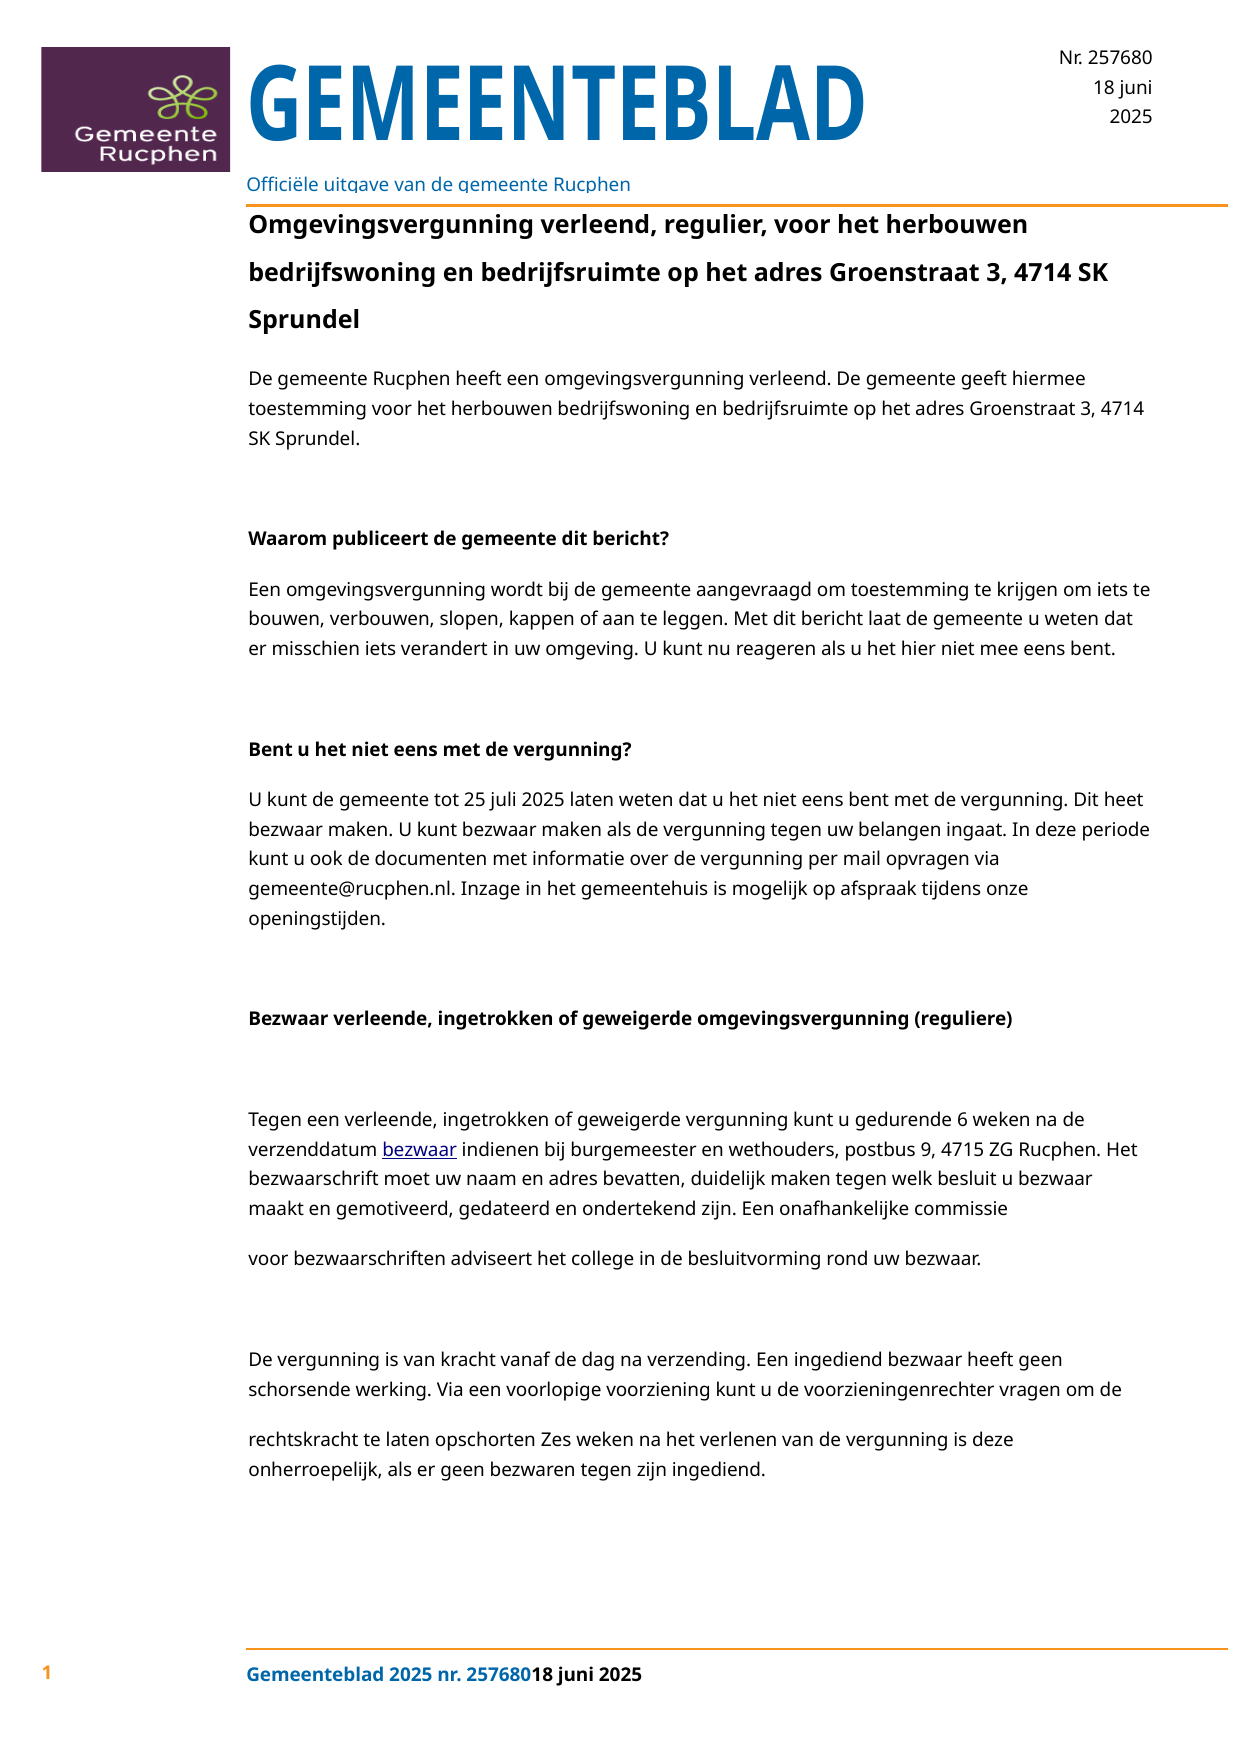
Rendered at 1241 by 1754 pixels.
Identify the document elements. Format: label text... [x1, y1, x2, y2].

picture [41, 47, 231, 172]
text Waarom publiceert de gemeente dit bericht? [248, 526, 1152, 551]
text rechtskracht te laten opschorten Zes weken na het verlenen van de vergunning is deze onherroepelijk, als er geen bezwaren tegen zijn ingediend. [248, 1426, 1152, 1482]
text Omgevingsvergunning verleend, regulier, voor het herbouwen bedrijfswoning en bedrijfsruimte op het adres Groenstraat 3, 4714 SK Sprundel [248, 207, 1152, 336]
text De vergunning is van kracht vanaf de dag na verzending. Een ingediend bezwaar heeft geen schorsende werking. Via een voorlopige voorziening kunt u de voorzieningenrechter vragen om de [248, 1346, 1152, 1402]
text U kunt de gemeente tot 25 juli 2025 laten weten dat u het niet eens bent met de vergunning. Dit heet bezwaar maken. U kunt bezwaar maken als de vergunning tegen uw belangen ingaat. In deze periode kunt u ook de documenten met informatie over de vergunning per mail opvragen via gemeente@rucphen.nl. Inzage in het gemeentehuis is mogelijk op afspraak tijdens onze openingstijden. [248, 786, 1152, 930]
text Tegen een verleende, ingetrokken of geweigerde vergunning kunt u gedurende 6 weken na de verzenddatum bezwaar indienen bij burgemeester en wethouders, postbus 9, 4715 ZG Rucphen. Het bezwaarschrift moet uw naam en adres bevatten, duidelijk maken tegen welk besluit u bezwaar maakt en gemotiveerd, gedateerd en ondertekend zijn. Een onafhankelijke commissie [248, 1106, 1152, 1221]
text De gemeente Rucphen heeft een omgevingsvergunning verleend. De gemeente geeft hiermee toestemming voor het herbouwen bedrijfswoning en bedrijfsruimte op het adres Groenstraat 3, 4714 SK Sprundel. [248, 366, 1152, 450]
text Een omgevingsvergunning wordt bij de gemeente aangevraagd om toestemming te krijgen om iets te bouwen, verbouwen, slopen, kappen of aan te leggen. Met dit bericht laat de gemeente u weten dat er misschien iets verandert in uw omgeving. U kunt nu reageren als u het hier niet mee eens bent. [248, 576, 1152, 661]
text voor bezwaarschriften adviseert het college in de besluitvorming rond uw bezwaar. [248, 1246, 1152, 1271]
text Bezwaar verleende, ingetrokken of geweigerde omgevingsvergunning (reguliere) [248, 1006, 1152, 1031]
text Bent u het niet eens met de vergunning? [248, 736, 1152, 762]
